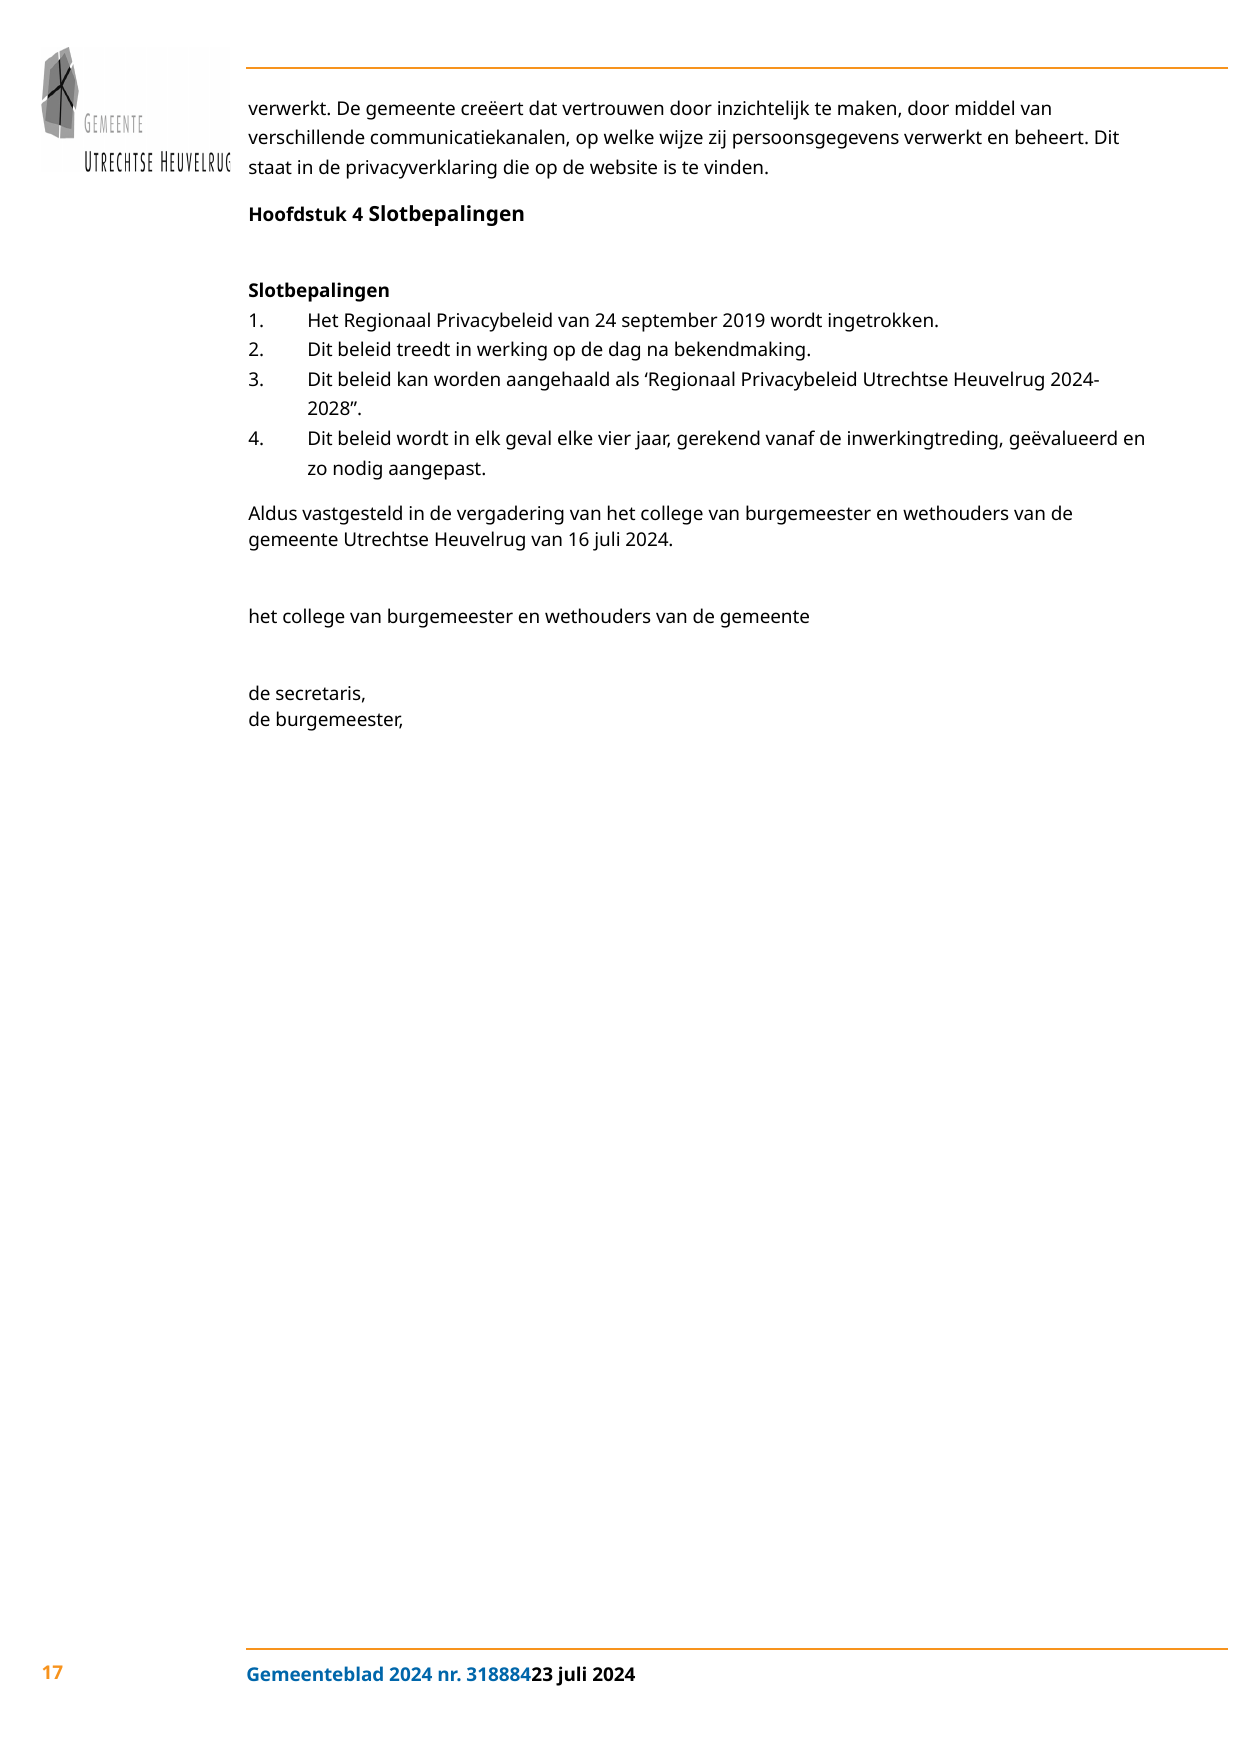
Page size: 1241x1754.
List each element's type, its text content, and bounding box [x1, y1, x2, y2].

list Het Regionaal Privacybeleid van 24 september 2019 wordt ingetrokken. [248, 307, 1152, 333]
list Dit beleid kan worden aangehaald als ‘Regionaal Privacybeleid Utrechtse Heuvelrug 2024-2028”. [248, 366, 1152, 421]
text de secretaris, [248, 681, 1152, 706]
picture [41, 47, 231, 172]
list Dit beleid wordt in elk geval elke vier jaar, gerekend vanaf de inwerkingtreding, geëvalueerd en zo nodig aangepast. [248, 425, 1152, 481]
text het college van burgemeester en wethouders van de gemeente [248, 603, 1152, 629]
text de burgemeester, [248, 706, 1152, 732]
text Aldus vastgesteld in de vergadering van het college van burgemeester en wethouders van de gemeente Utrechtse Heuvelrug van 16 juli 2024. [248, 500, 1152, 552]
text Slotbepalingen [248, 277, 1152, 303]
list Dit beleid treedt in werking op de dag na bekendmaking. [248, 336, 1152, 362]
text verwerkt. De gemeente creëert dat vertrouwen door inzichtelijk te maken, door middel van verschillende communicatiekanalen, op welke wijze zij persoonsgegevens verwerkt en beheert. Dit staat in de privacyverklaring die op de website is te vinden. [248, 95, 1152, 180]
text Hoofdstuk 4 Slotbepalingen [248, 199, 1152, 228]
